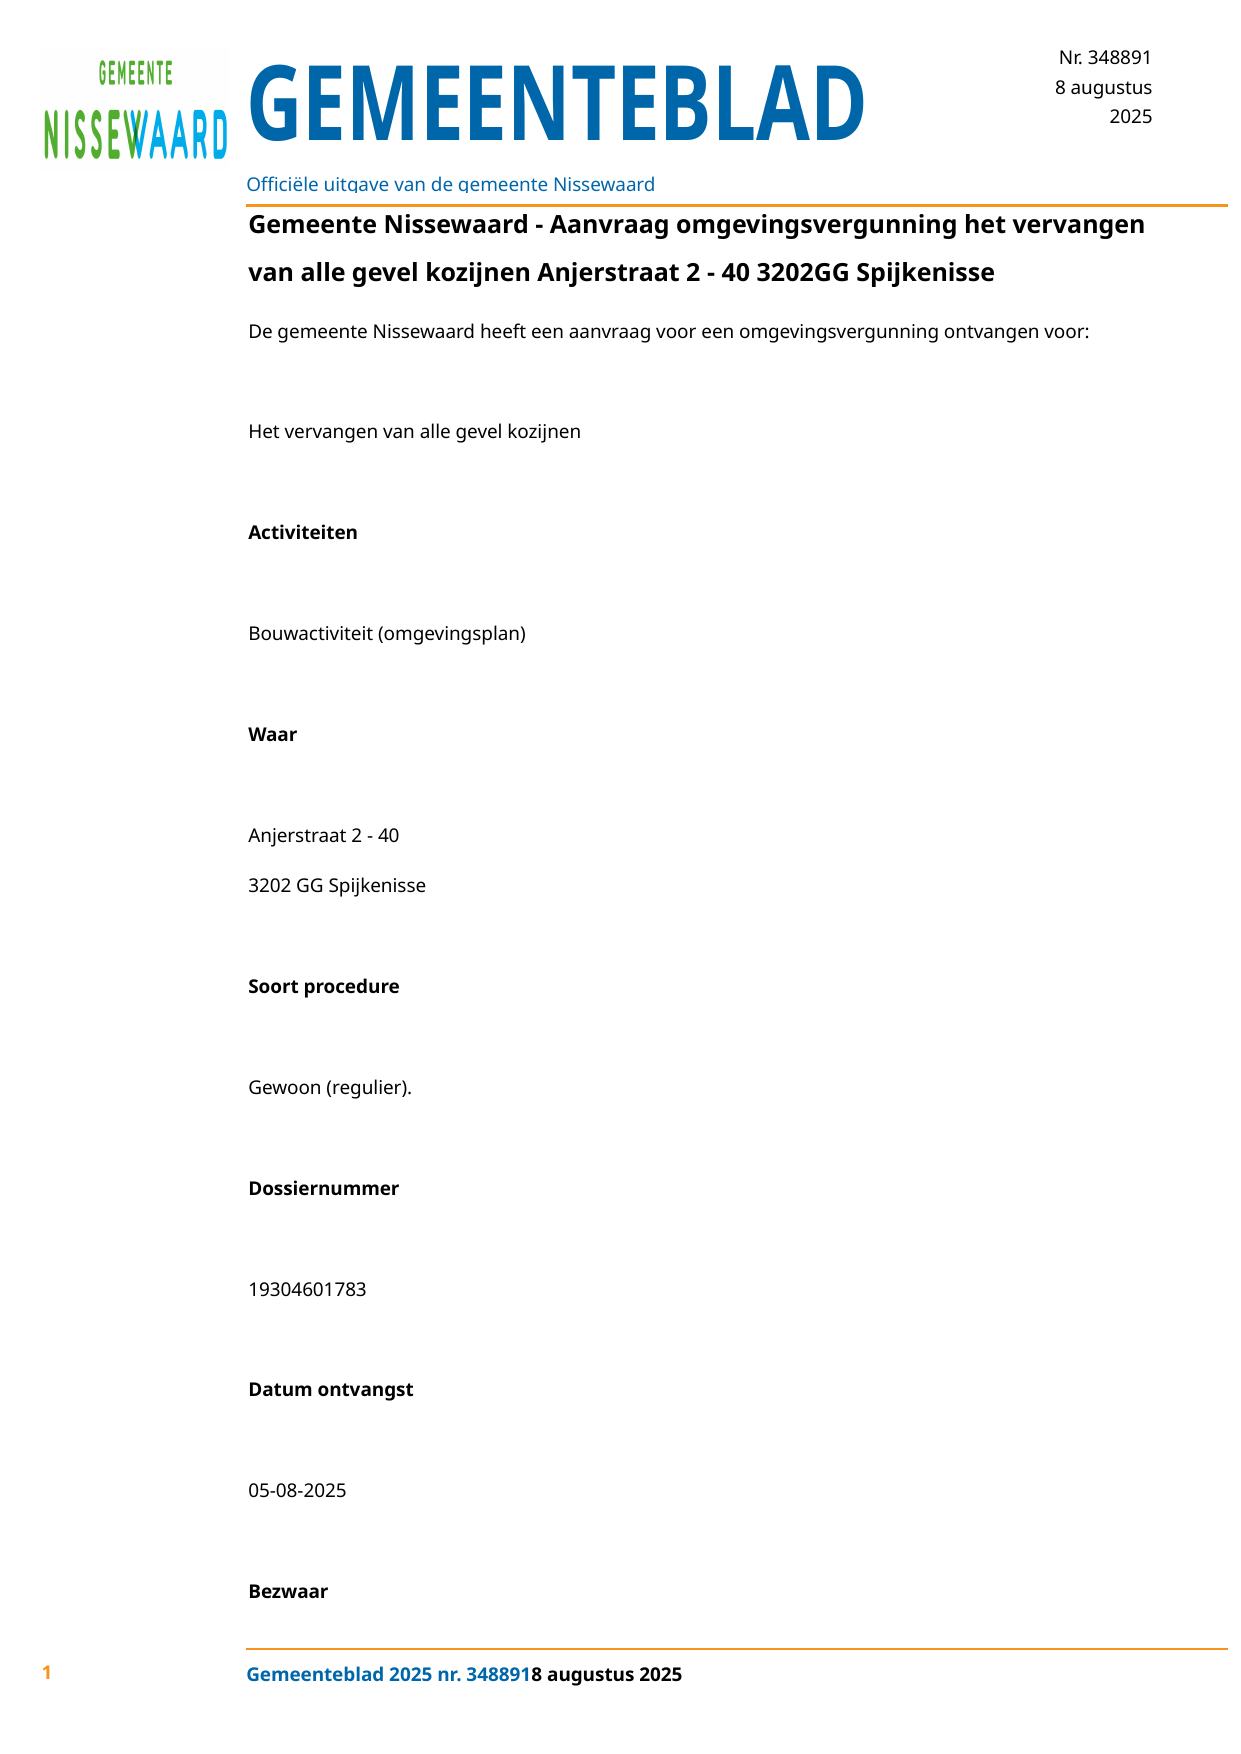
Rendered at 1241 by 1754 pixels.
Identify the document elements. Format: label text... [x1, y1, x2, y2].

text 05-08-2025 [248, 1477, 1152, 1503]
text Bezwaar [248, 1578, 1152, 1604]
text Bouwactiviteit (omgevingsplan) [248, 620, 1152, 646]
text Gewoon (regulier). [248, 1074, 1152, 1100]
text Het vervangen van alle gevel kozijnen [248, 419, 1152, 444]
text Gemeente Nissewaard - Aanvraag omgevingsvergunning het vervangen van alle gevel kozijnen Anjerstraat 2 - 40 3202GG Spijkenisse [248, 207, 1152, 288]
text De gemeente Nissewaard heeft een aanvraag voor een omgevingsvergunning ontvangen voor: [248, 318, 1152, 344]
text Soort procedure [248, 973, 1152, 999]
text Datum ontvangst [248, 1377, 1152, 1402]
text 3202 GG Spijkenisse [248, 872, 1152, 898]
text Dossiernummer [248, 1175, 1152, 1201]
text Anjerstraat 2 - 40 [248, 822, 1152, 848]
picture [41, 47, 231, 172]
text Waar [248, 721, 1152, 747]
text 19304601783 [248, 1276, 1152, 1302]
text Activiteiten [248, 519, 1152, 545]
